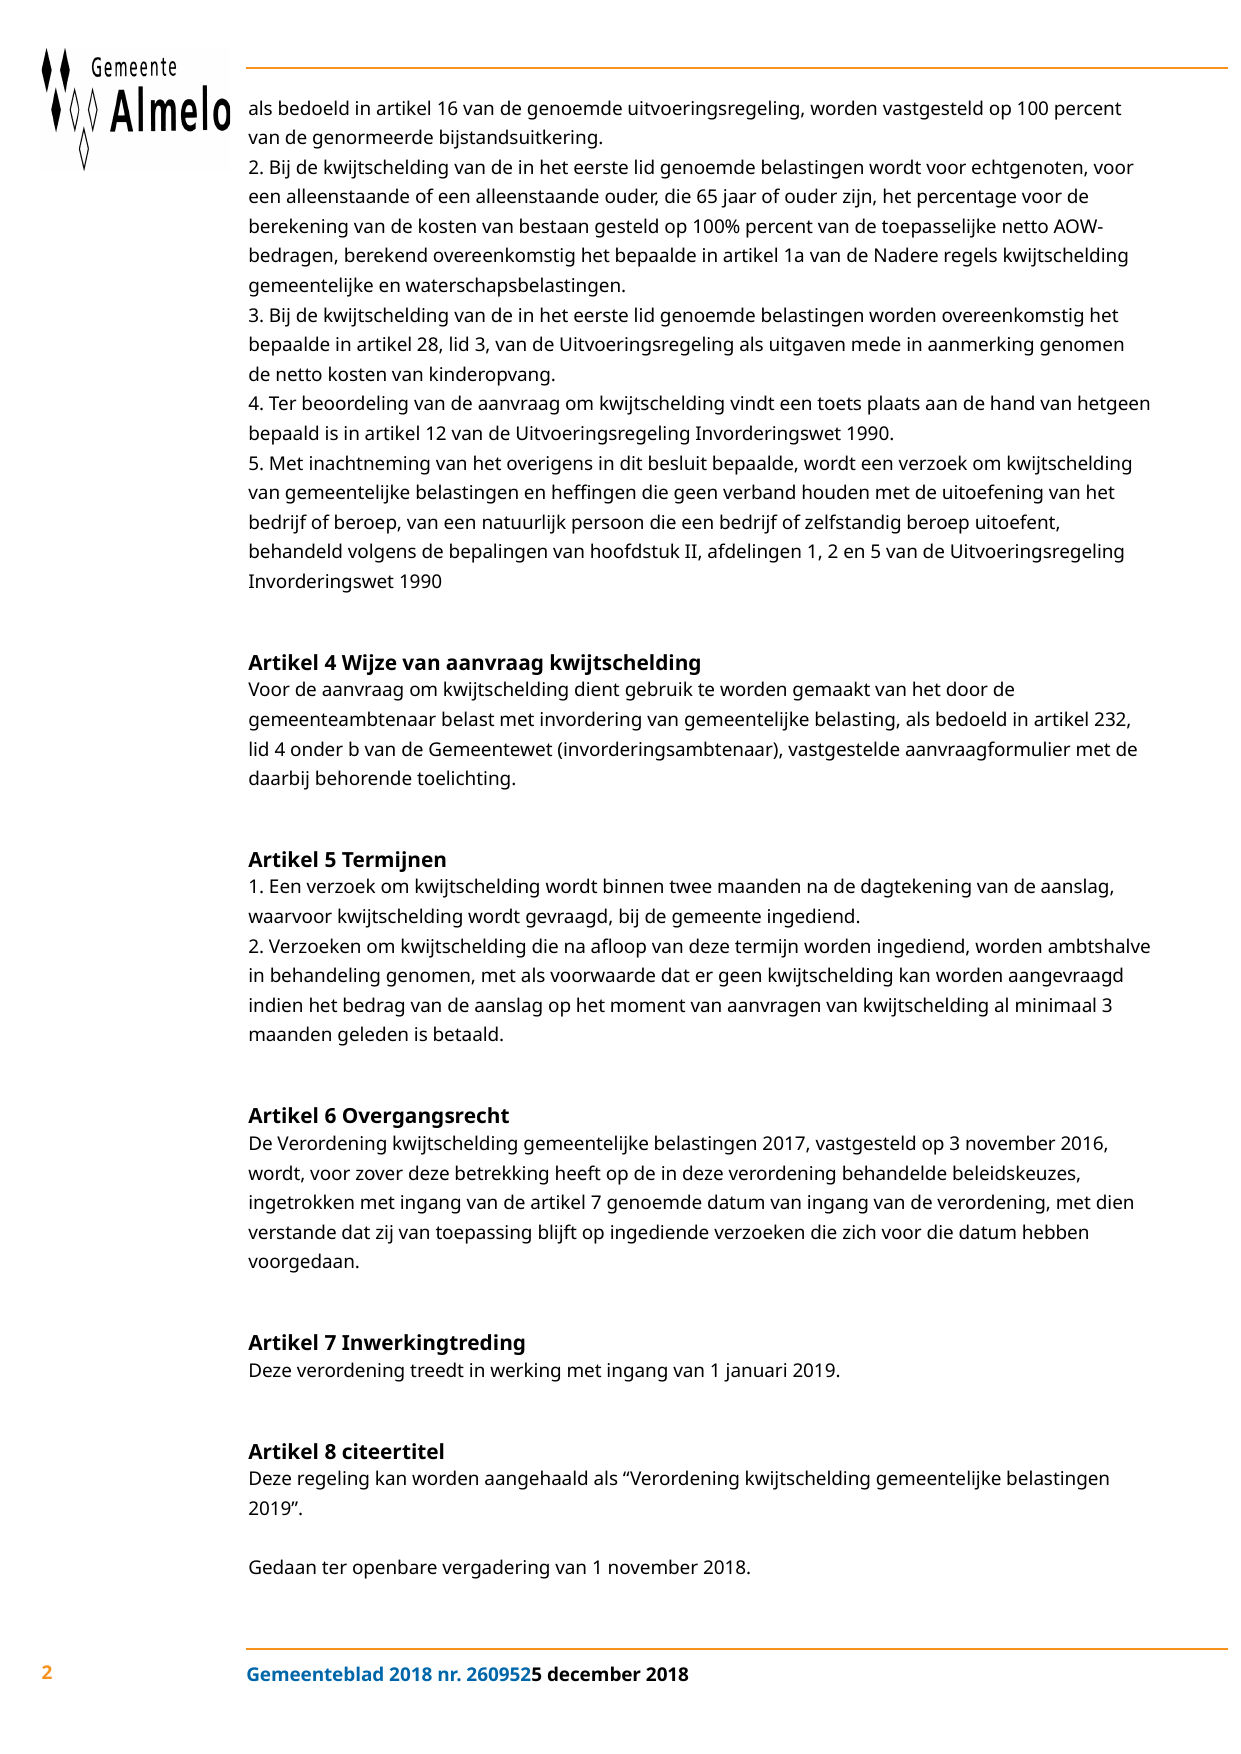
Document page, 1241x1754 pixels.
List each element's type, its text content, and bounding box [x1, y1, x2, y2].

text 5. Met inachtneming van het overigens in dit besluit bepaalde, wordt een verzoek om kwijtschelding van gemeentelijke belastingen en heffingen die geen verband houden met de uitoefening van het bedrijf of beroep, van een natuurlijk persoon die een bedrijf of zelfstandig beroep uitoefent, behandeld volgens de bepalingen van hoofdstuk II, afdelingen 1, 2 en 5 van de Uitvoeringsregeling Invorderingswet 1990 [248, 450, 1152, 594]
text De Verordening kwijtschelding gemeentelijke belastingen 2017, vastgesteld op 3 november 2016, wordt, voor zover deze betrekking heeft op de in deze verordening behandelde beleidskeuzes, ingetrokken met ingang van de artikel 7 genoemde datum van ingang van de verordening, met dien verstande dat zij van toepassing blijft op ingediende verzoeken die zich voor die datum hebben voorgedaan. [248, 1130, 1152, 1274]
text Artikel 8 citeertitel [248, 1437, 1152, 1465]
text 3. Bij de kwijtschelding van de in het eerste lid genoemde belastingen worden overeenkomstig het bepaalde in artikel 28, lid 3, van de Uitvoeringsregeling als uitgaven mede in aanmerking genomen de netto kosten van kinderopvang. [248, 302, 1152, 387]
text Voor de aanvraag om kwijtschelding dient gebruik te worden gemaakt van het door de gemeenteambtenaar belast met invordering van gemeentelijke belasting, als bedoeld in artikel 232, lid 4 onder b van de Gemeentewet (invorderingsambtenaar), vastgestelde aanvraagformulier met de daarbij behorende toelichting. [248, 677, 1152, 791]
picture [41, 47, 231, 172]
text Deze verordening treedt in werking met ingang van 1 januari 2019. [248, 1357, 1152, 1383]
text 2. Bij de kwijtschelding van de in het eerste lid genoemde belastingen wordt voor echtgenoten, voor een alleenstaande of een alleenstaande ouder, die 65 jaar of ouder zijn, het percentage voor de berekening van de kosten van bestaan gesteld op 100% percent van de toepasselijke netto AOW-bedragen, berekend overeenkomstig het bepaalde in artikel 1a van de Nadere regels kwijtschelding gemeentelijke en waterschapsbelastingen. [248, 154, 1152, 298]
text als bedoeld in artikel 16 van de genoemde uitvoeringsregeling, worden vastgesteld op 100 percent van de genormeerde bijstandsuitkering. [248, 95, 1152, 150]
text Artikel 6 Overgangsrecht [248, 1102, 1152, 1130]
text Deze regeling kan worden aangehaald als “Verordening kwijtschelding gemeentelijke belastingen 2019”. [248, 1465, 1152, 1521]
text Artikel 4 Wijze van aanvraag kwijtschelding [248, 648, 1152, 677]
text Artikel 7 Inwerkingtreding [248, 1328, 1152, 1357]
text Gedaan ter openbare vergadering van 1 november 2018. [248, 1554, 1152, 1580]
text 2. Verzoeken om kwijtschelding die na afloop van deze termijn worden ingediend, worden ambtshalve in behandeling genomen, met als voorwaarde dat er geen kwijtschelding kan worden aangevraagd indien het bedrag van de aanslag op het moment van aanvragen van kwijtschelding al minimaal 3 maanden geleden is betaald. [248, 933, 1152, 1047]
text 1. Een verzoek om kwijtschelding wordt binnen twee maanden na de dagtekening van de aanslag, waarvoor kwijtschelding wordt gevraagd, bij de gemeente ingediend. [248, 874, 1152, 929]
text 4. Ter beoordeling van de aanvraag om kwijtschelding vindt een toets plaats aan de hand van hetgeen bepaald is in artikel 12 van de Uitvoeringsregeling Invorderingswet 1990. [248, 391, 1152, 446]
text Artikel 5 Termijnen [248, 845, 1152, 874]
